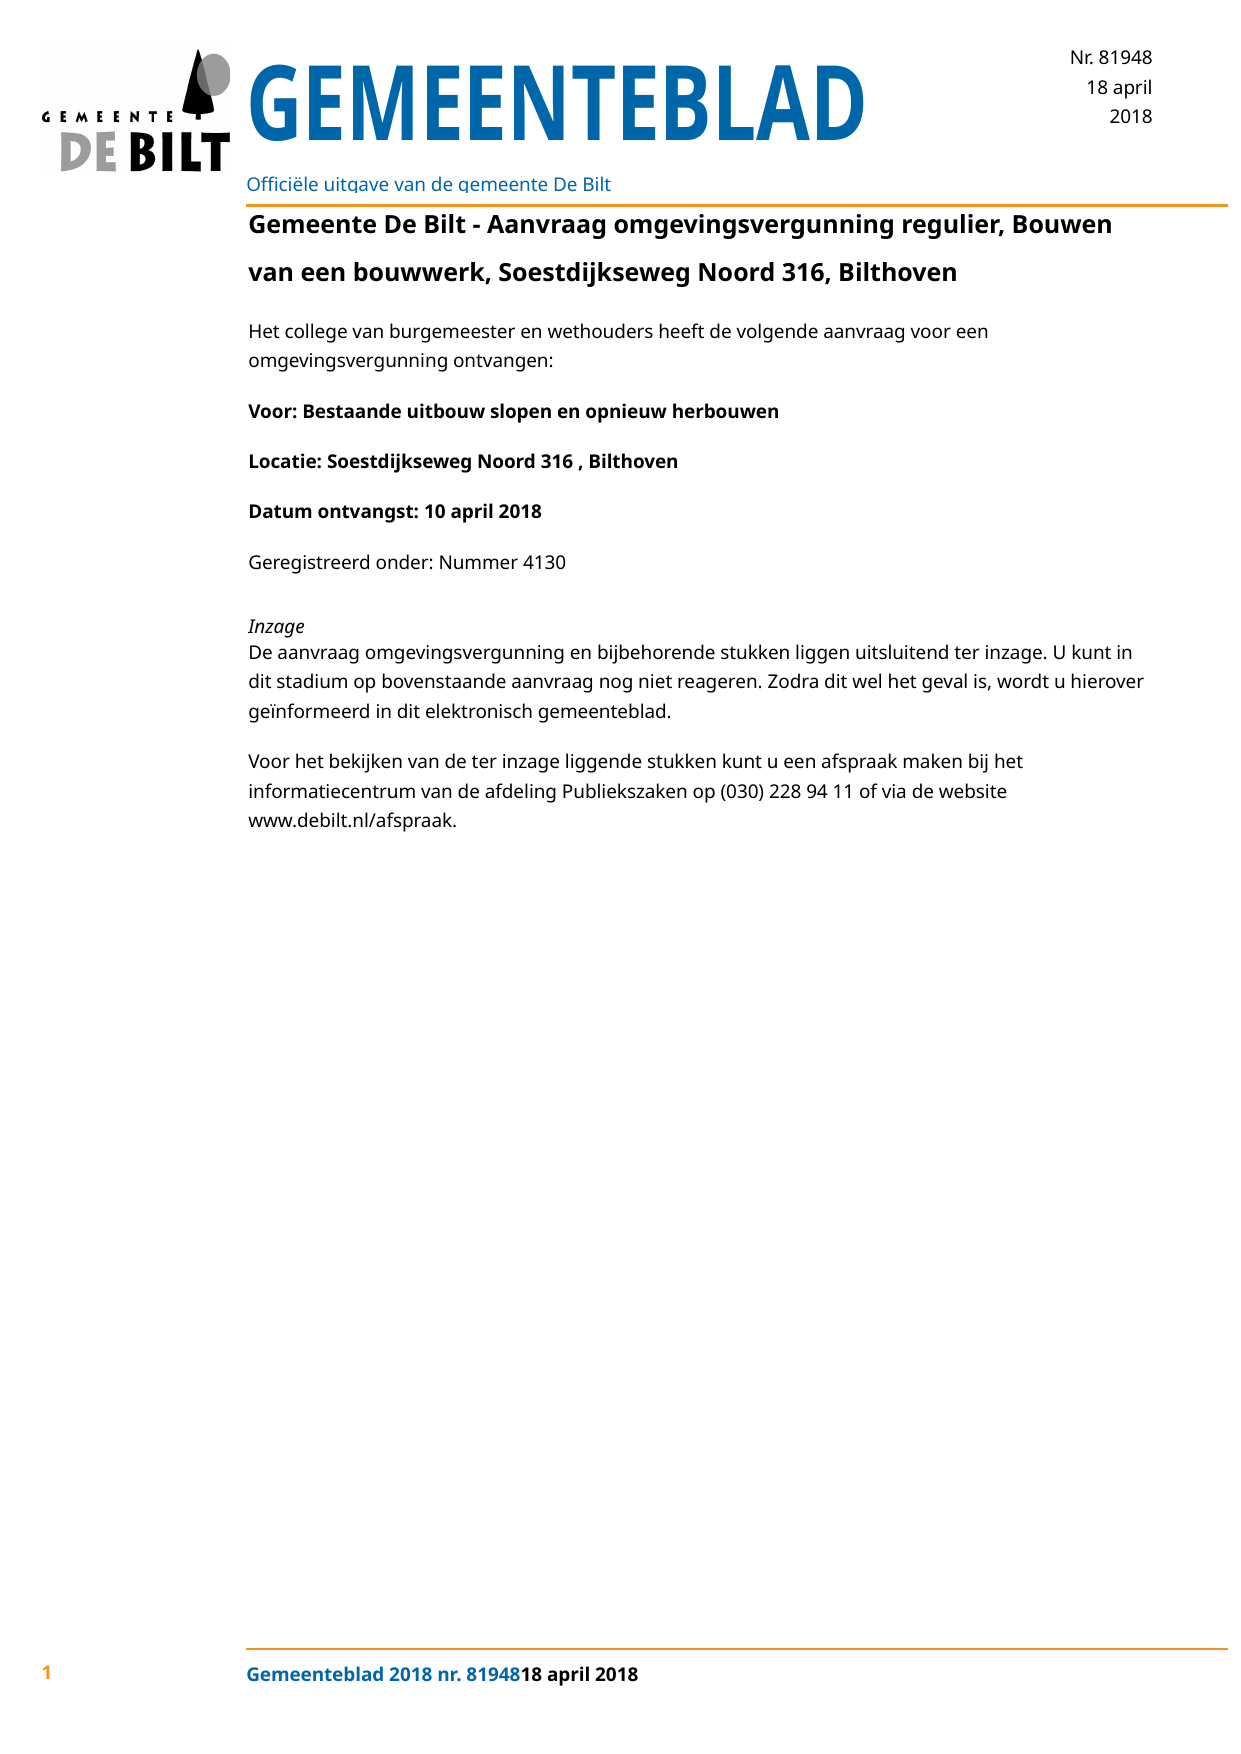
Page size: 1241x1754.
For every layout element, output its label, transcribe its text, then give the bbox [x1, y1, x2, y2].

text Datum ontvangst: 10 april 2018 [248, 499, 1152, 524]
text Het college van burgemeester en wethouders heeft de volgende aanvraag voor een omgevingsvergunning ontvangen: [248, 318, 1152, 373]
text Voor het bekijken van de ter inzage liggende stukken kunt u een afspraak maken bij het informatiecentrum van de afdeling Publiekszaken op (030) 228 94 11 of via de website www.debilt.nl/afspraak. [248, 748, 1152, 833]
text Locatie: Soestdijkseweg Noord 316 , Bilthoven [248, 448, 1152, 474]
text Inzage [248, 613, 1152, 639]
picture [41, 47, 231, 172]
text Voor: Bestaande uitbouw slopen en opnieuw herbouwen [248, 398, 1152, 424]
text Gemeente De Bilt - Aanvraag omgevingsvergunning regulier, Bouwen van een bouwwerk, Soestdijkseweg Noord 316, Bilthoven [248, 207, 1152, 288]
text De aanvraag omgevingsvergunning en bijbehorende stukken liggen uitsluitend ter inzage. U kunt in dit stadium op bovenstaande aanvraag nog niet reageren. Zodra dit wel het geval is, wordt u hierover geïnformeerd in dit elektronisch gemeenteblad. [248, 639, 1152, 724]
text Geregistreerd onder: Nummer 4130 [248, 549, 1152, 575]
